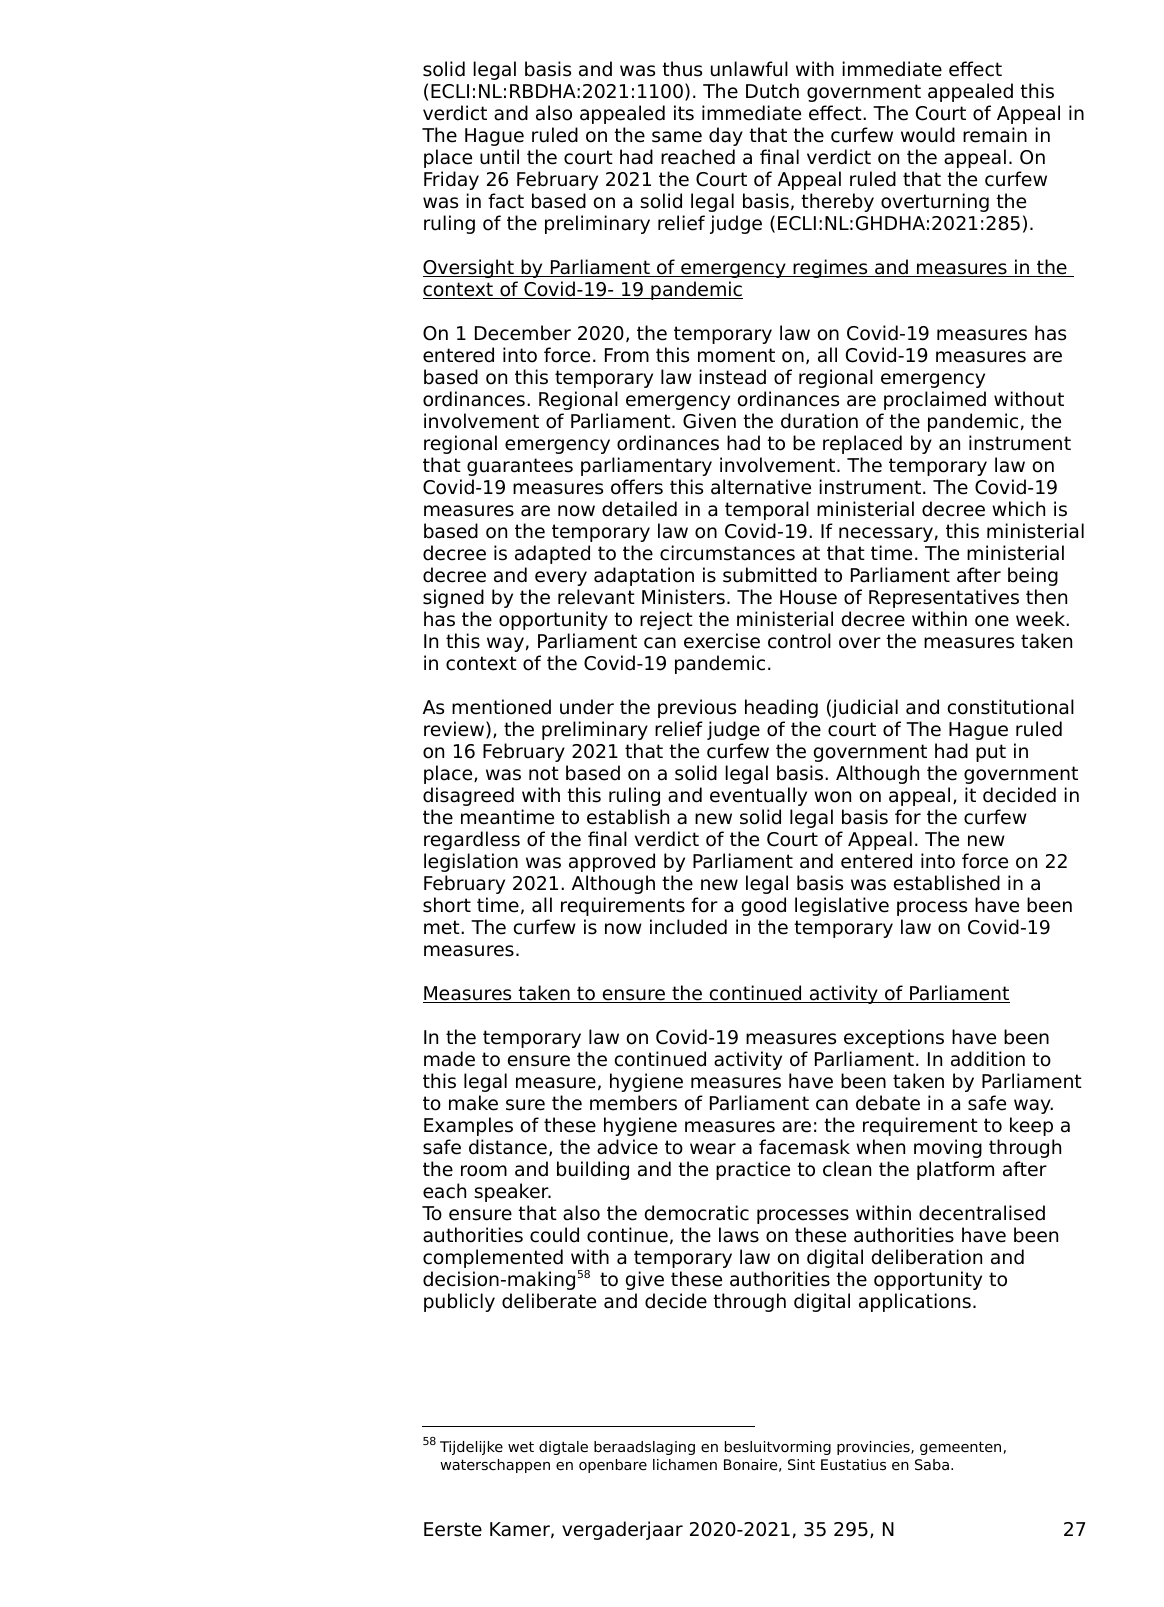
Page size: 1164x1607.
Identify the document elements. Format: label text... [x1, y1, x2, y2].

text On 1 December 2020, the temporary law on Covid-19 measures has entered into force. From this moment on, all Covid-19 measures are based on this temporary law instead of regional emergency ordinances. Regional emergency ordinances are proclaimed without involvement of Parliament. Given the duration of the pandemic, the regional emergency ordinances had to be replaced by an instrument that guarantees parliamentary involvement. The temporary law on Covid-19 measures offers this alternative instrument. The Covid-19 measures are now detailed in a temporal ministerial decree which is based on the temporary law on Covid-19. If necessary, this ministerial decree is adapted to the circumstances at that time. The ministerial decree and every adaptation is submitted to Parliament after being signed by the relevant Ministers. The House of Representatives then has the opportunity to reject the ministerial decree within one week. In this way, Parliament can exercise control over the measures taken in context of the Covid-19 pandemic. [422, 323, 1087, 675]
text Tijdelijke wet digtale beraadslaging en besluitvorming provincies, gemeenten, waterschappen en openbare lichamen Bonaire, Sint Eustatius en Saba. [422, 1435, 1087, 1474]
text solid legal basis and was thus unlawful with immediate effect (ECLI:NL:RBDHA:2021:1100). The Dutch government appealed this verdict and also appealed its immediate effect. The Court of Appeal in The Hague ruled on the same day that the curfew would remain in place until the court had reached a final verdict on the appeal. On Friday 26 February 2021 the Court of Appeal ruled that the curfew was in fact based on a solid legal basis, thereby overturning the ruling of the preliminary relief judge (ECLI:NL:GHDHA:2021:285). [422, 59, 1087, 235]
text As mentioned under the previous heading (judicial and constitutional review), the preliminary relief judge of the court of The Hague ruled on 16 February 2021 that the curfew the government had put in place, was not based on a solid legal basis. Although the government disagreed with this ruling and eventually won on appeal, it decided in the meantime to establish a new solid legal basis for the curfew regardless of the final verdict of the Court of Appeal. The new legislation was approved by Parliament and entered into force on 22 February 2021. Although the new legal basis was established in a short time, all requirements for a good legislative process have been met. The curfew is now included in the temporary law on Covid-19 measures. [422, 697, 1087, 961]
text In the temporary law on Covid-19 measures exceptions have been made to ensure the continued activity of Parliament. In addition to this legal measure, hygiene measures have been taken by Parliament to make sure the members of Parliament can debate in a safe way. Examples of these hygiene measures are: the requirement to keep a safe distance, the advice to wear a facemask when moving through the room and building and the practice to clean the platform after each speaker. [422, 1027, 1087, 1203]
text To ensure that also the democratic processes within decentralised authorities could continue, the laws on these authorities have been complemented with a temporary law on digital deliberation and decision-making to give these authorities the opportunity to publicly deliberate and decide through digital applications. [422, 1203, 1087, 1313]
subtitle Oversight by Parliament of emergency regimes and measures in the context of Covid-19- 19 pandemic [422, 257, 1087, 301]
subtitle Measures taken to ensure the continued activity of Parliament [422, 983, 1087, 1005]
